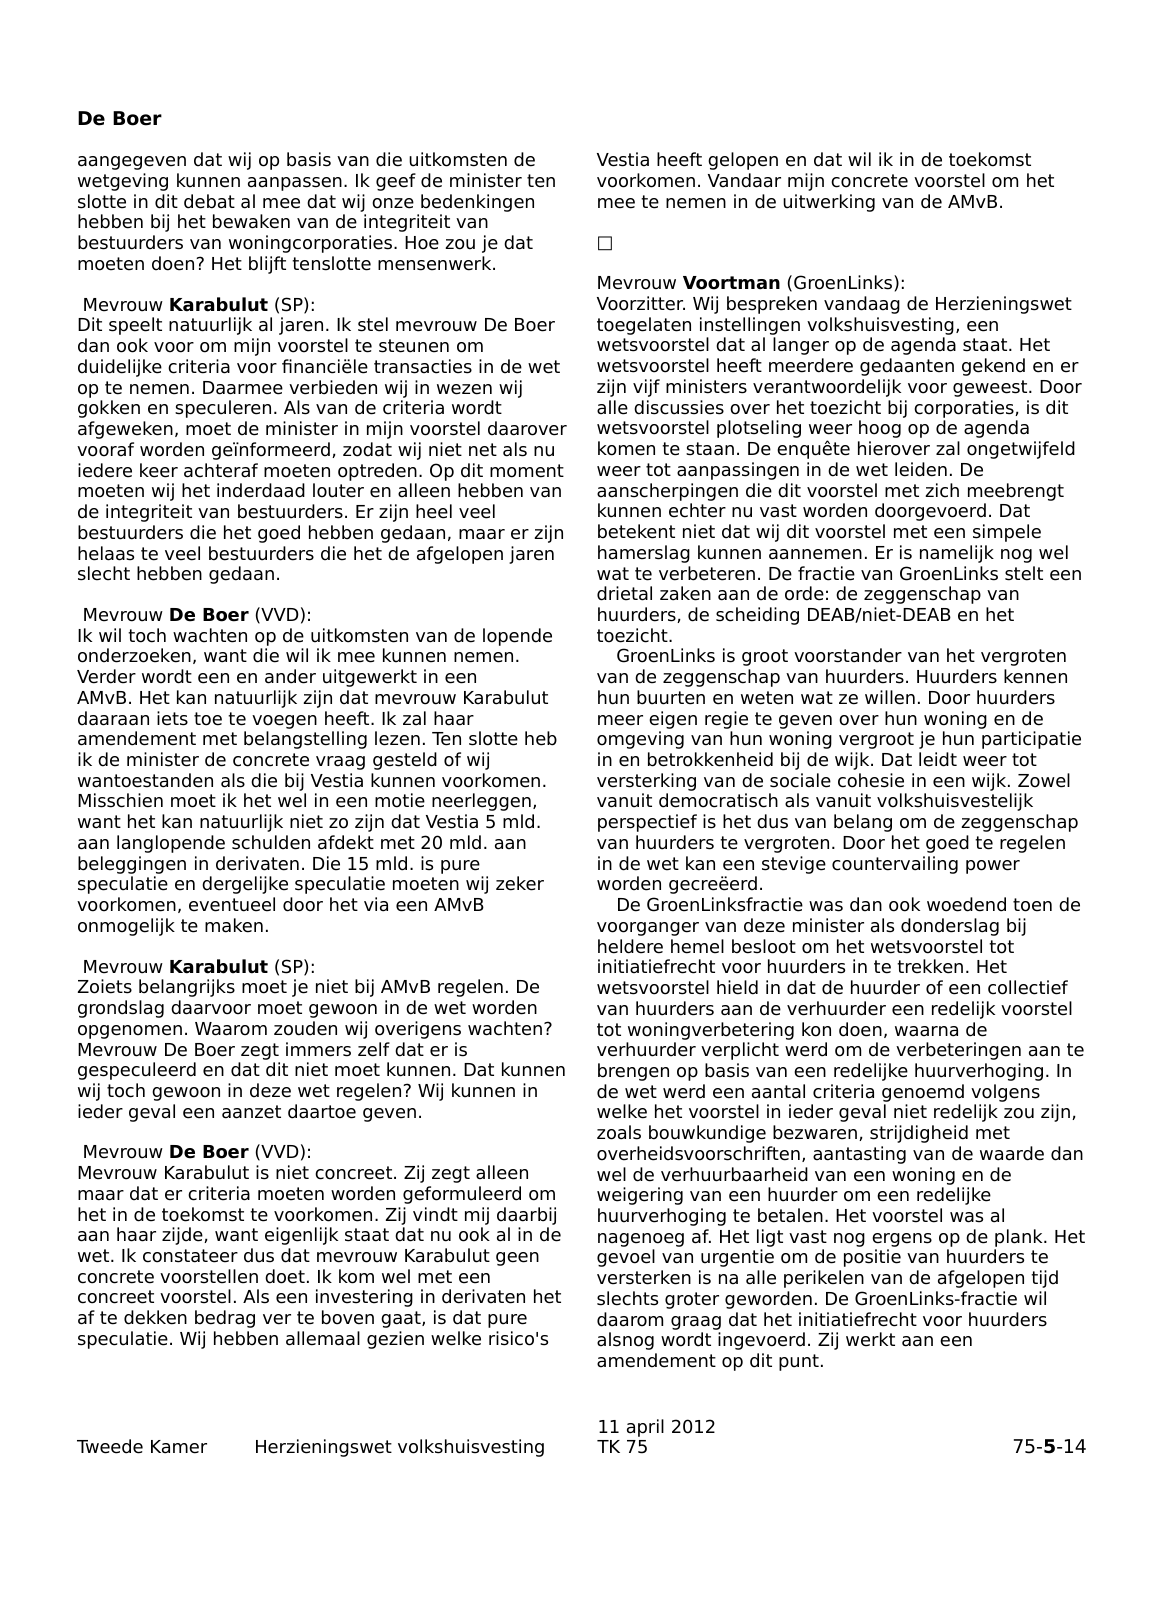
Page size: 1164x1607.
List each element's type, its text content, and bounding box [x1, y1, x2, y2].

text Dit speelt natuurlijk al jaren. Ik stel mevrouw De Boer dan ook voor om mijn voorstel te steunen om duidelijke criteria voor financiële transacties in de wet op te nemen. Daarmee verbieden wij in wezen wij gokken en speculeren. Als van de criteria wordt afgeweken, moet de minister in mijn voorstel daarover vooraf worden geïnformeerd, zodat wij niet net als nu iedere keer achteraf moeten optreden. Op dit moment moeten wij het inderdaad louter en alleen hebben van de integriteit van bestuurders. Er zijn heel veel bestuurders die het goed hebben gedaan, maar er zijn helaas te veel bestuurders die het de afgelopen jaren slecht hebben gedaan. [77, 315, 567, 585]
text Mevrouw Karabulut (SP): [77, 956, 567, 977]
text Mevrouw Karabulut is niet concreet. Zij zegt alleen maar dat er criteria moeten worden geformuleerd om het in de toekomst te voorkomen. Zij vindt mij daarbij aan haar zijde, want eigenlijk staat dat nu ook al in de wet. Ik constateer dus dat mevrouw Karabulut geen concrete voorstellen doet. Ik kom wel met een concreet voorstel. Als een investering in derivaten het af te dekken bedrag ver te boven gaat, is dat pure speculatie. Wij hebben allemaal gezien welke risico's [77, 1163, 567, 1349]
text Mevrouw De Boer (VVD): [77, 605, 567, 626]
text aangegeven dat wij op basis van die uitkomsten de wetgeving kunnen aanpassen. Ik geef de minister ten slotte in dit debat al mee dat wij onze bedenkingen hebben bij het bewaken van de integriteit van bestuurders van woningcorporaties. Hoe zou je dat moeten doen? Het blijft tenslotte mensenwerk. [77, 150, 567, 274]
text GroenLinks is groot voorstander van het vergroten van de zeggenschap van huurders. Huurders kennen hun buurten en weten wat ze willen. Door huurders meer eigen regie te geven over hun woning en de omgeving van hun woning vergroot je hun participatie in en betrokkenheid bij de wijk. Dat leidt weer tot versterking van de sociale cohesie in een wijk. Zowel vanuit democratisch als vanuit volkshuisvestelijk perspectief is het dus van belang om de zeggenschap van huurders te vergroten. Door het goed te regelen in de wet kan een stevige countervailing power worden gecreëerd. [596, 646, 1087, 895]
text Mevrouw Karabulut (SP): [77, 294, 567, 315]
text Mevrouw Voortman (GroenLinks): [596, 273, 1087, 294]
text Zoiets belangrijks moet je niet bij AMvB regelen. De grondslag daarvoor moet gewoon in de wet worden opgenomen. Waarom zouden wij overigens wachten? Mevrouw De Boer zegt immers zelf dat er is gespeculeerd en dat dit niet moet kunnen. Dat kunnen wij toch gewoon in deze wet regelen? Wij kunnen in ieder geval een aanzet daartoe geven. [77, 977, 567, 1122]
text Ik wil toch wachten op de uitkomsten van de lopende onderzoeken, want die wil ik mee kunnen nemen. Verder wordt een en ander uitgewerkt in een AMvB. Het kan natuurlijk zijn dat mevrouw Karabulut daaraan iets toe te voegen heeft. Ik zal haar amendement met belangstelling lezen. Ten slotte heb ik de minister de concrete vraag gesteld of wij wantoestanden als die bij Vestia kunnen voorkomen. Misschien moet ik het wel in een motie neerleggen, want het kan natuurlijk niet zo zijn dat Vestia 5 mld. aan langlopende schulden afdekt met 20 mld. aan beleggingen in derivaten. Die 15 mld. is pure speculatie en dergelijke speculatie moeten wij zeker voorkomen, eventueel door het via een AMvB onmogelijk te maken. [77, 626, 567, 936]
text De GroenLinksfractie was dan ook woedend toen de voorganger van deze minister als donderslag bij heldere hemel besloot om het wetsvoorstel tot initiatiefrecht voor huurders in te trekken. Het wetsvoorstel hield in dat de huurder of een collectief van huurders aan de verhuurder een redelijk voorstel tot woningverbetering kon doen, waarna de verhuurder verplicht werd om de verbeteringen aan te brengen op basis van een redelijke huurverhoging. In de wet werd een aantal criteria genoemd volgens welke het voorstel in ieder geval niet redelijk zou zijn, zoals bouwkundige bezwaren, strijdigheid met overheidsvoorschriften, aantasting van de waarde dan wel de verhuurbaarheid van een woning en de weigering van een huurder om een redelijke huurverhoging te betalen. Het voorstel was al nagenoeg af. Het ligt vast nog ergens op de plank. Het gevoel van urgentie om de positie van huurders te versterken is na alle perikelen van de afgelopen tijd slechts groter geworden. De GroenLinks-fractie wil daarom graag dat het initiatiefrecht voor huurders alsnog wordt ingevoerd. Zij werkt aan een amendement op dit punt. [596, 895, 1087, 1372]
text Vestia heeft gelopen en dat wil ik in de toekomst voorkomen. Vandaar mijn concrete voorstel om het mee te nemen in de uitwerking van de AMvB. [596, 150, 1087, 212]
text Mevrouw De Boer (VVD): [77, 1142, 567, 1163]
text □ [596, 232, 1087, 253]
text Voorzitter. Wij bespreken vandaag de Herzieningswet toegelaten instellingen volkshuisvesting, een wetsvoorstel dat al langer op de agenda staat. Het wetsvoorstel heeft meerdere gedaanten gekend en er zijn vijf ministers verantwoordelijk voor geweest. Door alle discussies over het toezicht bij corporaties, is dit wetsvoorstel plotseling weer hoog op de agenda komen te staan. De enquête hierover zal ongetwijfeld weer tot aanpassingen in de wet leiden. De aanscherpingen die dit voorstel met zich meebrengt kunnen echter nu vast worden doorgevoerd. Dat betekent niet dat wij dit voorstel met een simpele hamerslag kunnen aannemen. Er is namelijk nog wel wat te verbeteren. De fractie van GroenLinks stelt een drietal zaken aan de orde: de zeggenschap van huurders, de scheiding DEAB/niet-DEAB en het toezicht. [596, 294, 1087, 646]
